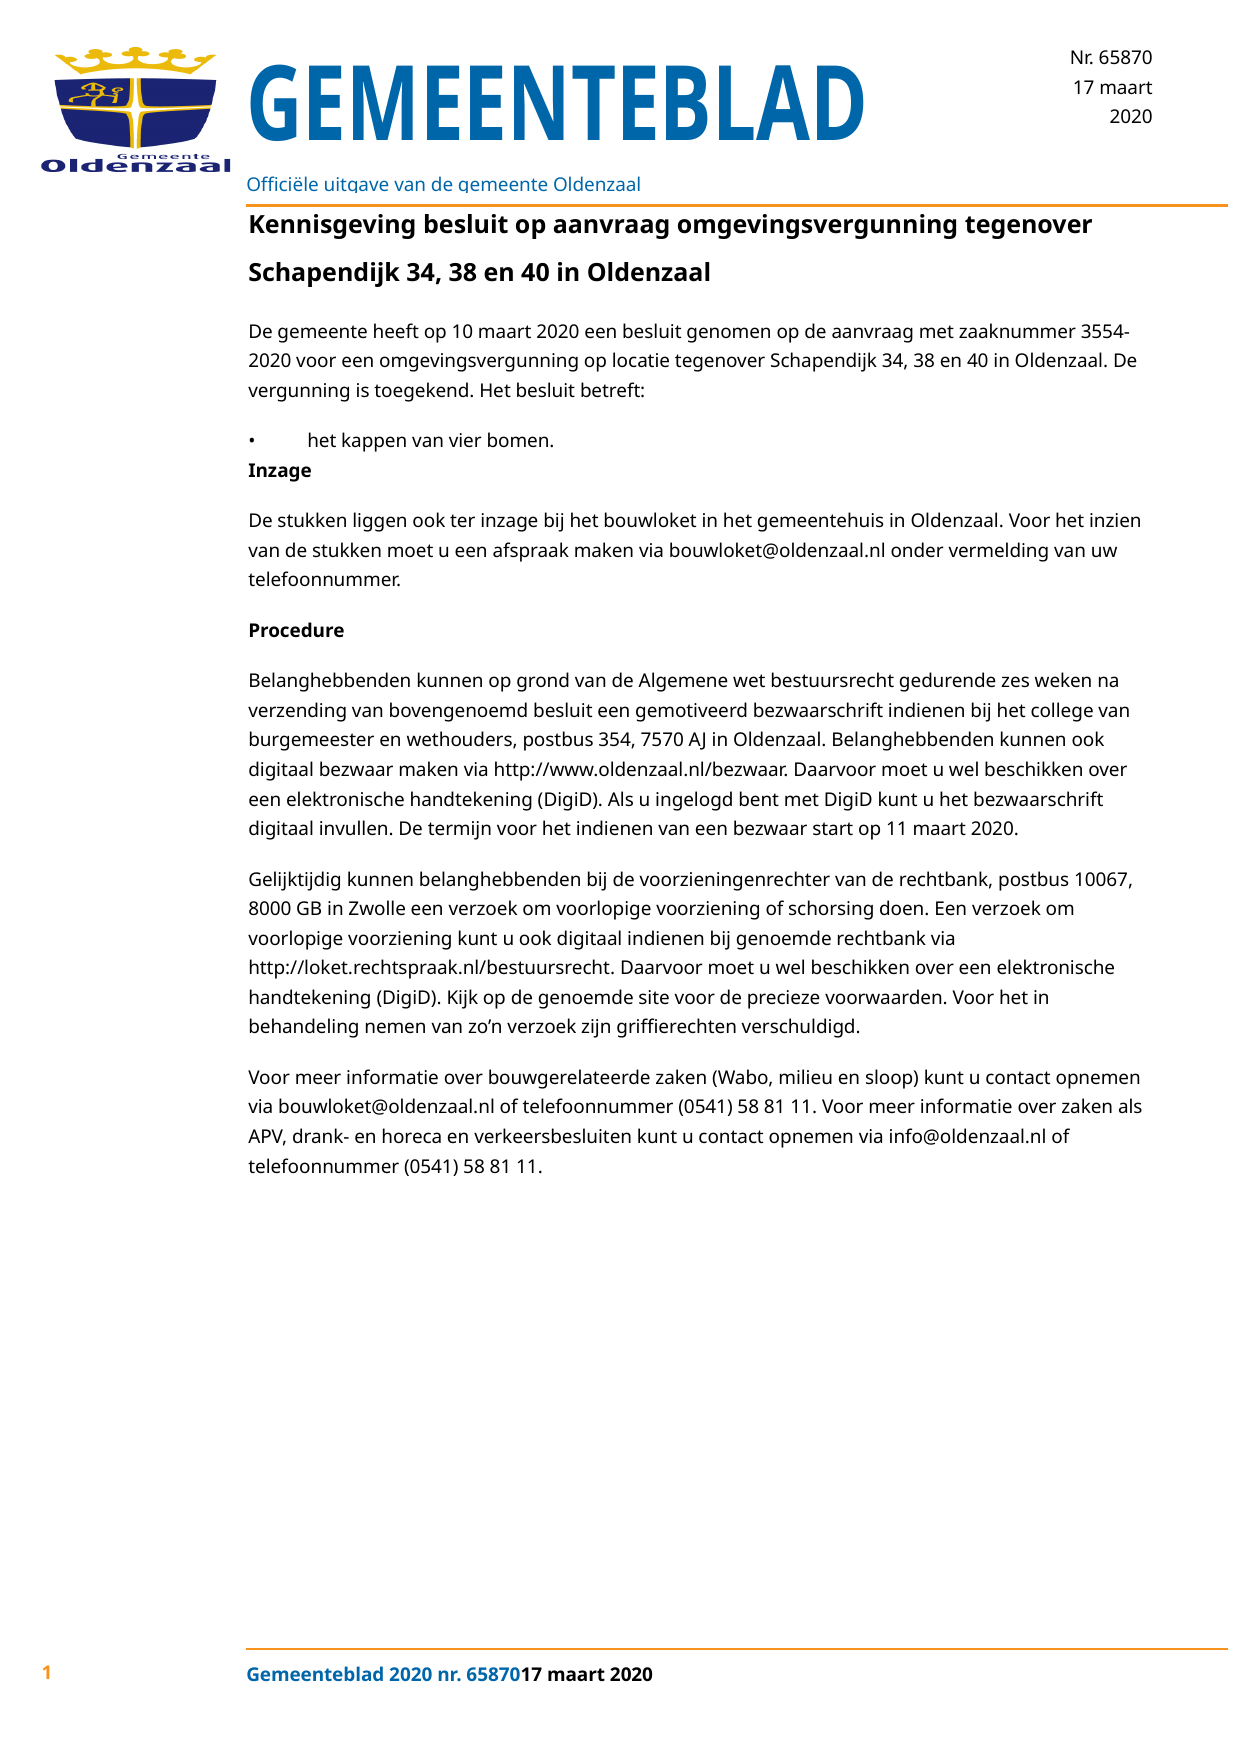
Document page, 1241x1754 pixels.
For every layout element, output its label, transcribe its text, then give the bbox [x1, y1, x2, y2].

text Procedure [248, 617, 1152, 643]
list het kappen van vier bomen. [248, 427, 1152, 453]
text Belanghebbenden kunnen op grond van de Algemene wet bestuursrecht gedurende zes weken na verzending van bovengenoemd besluit een gemotiveerd bezwaarschrift indienen bij het college van burgemeester en wethouders, postbus 354, 7570 AJ in Oldenzaal. Belanghebbenden kunnen ook digitaal bezwaar maken via http://www.oldenzaal.nl/bezwaar. Daarvoor moet u wel beschikken over een elektronische handtekening (DigiD). Als u ingelogd bent met DigiD kunt u het bezwaarschrift digitaal invullen. De termijn voor het indienen van een bezwaar start op 11 maart 2020. [248, 667, 1152, 841]
picture [41, 47, 231, 172]
text Voor meer informatie over bouwgerelateerde zaken (Wabo, milieu en sloop) kunt u contact opnemen via bouwloket@oldenzaal.nl of telefoonnummer (0541) 58 81 11. Voor meer informatie over zaken als APV, drank- en horeca en verkeersbesluiten kunt u contact opnemen via info@oldenzaal.nl of telefoonnummer (0541) 58 81 11. [248, 1064, 1152, 1179]
text De gemeente heeft op 10 maart 2020 een besluit genomen op de aanvraag met zaaknummer 3554-2020 voor een omgevingsvergunning op locatie tegenover Schapendijk 34, 38 en 40 in Oldenzaal. De vergunning is toegekend. Het besluit betreft: [248, 318, 1152, 403]
text Kennisgeving besluit op aanvraag omgevingsvergunning tegenover Schapendijk 34, 38 en 40 in Oldenzaal [248, 207, 1152, 288]
text Gelijktijdig kunnen belanghebbenden bij de voorzieningenrechter van de rechtbank, postbus 10067, 8000 GB in Zwolle een verzoek om voorlopige voorziening of schorsing doen. Een verzoek om voorlopige voorziening kunt u ook digitaal indienen bij genoemde rechtbank via http://loket.rechtspraak.nl/bestuursrecht. Daarvoor moet u wel beschikken over een elektronische handtekening (DigiD). Kijk op de genoemde site voor de precieze voorwaarden. Voor het in behandeling nemen van zo’n verzoek zijn griffierechten verschuldigd. [248, 866, 1152, 1039]
text Inzage [248, 457, 1152, 483]
text De stukken liggen ook ter inzage bij het bouwloket in het gemeentehuis in Oldenzaal. Voor het inzien van de stukken moet u een afspraak maken via bouwloket@oldenzaal.nl onder vermelding van uw telefoonnummer. [248, 507, 1152, 592]
